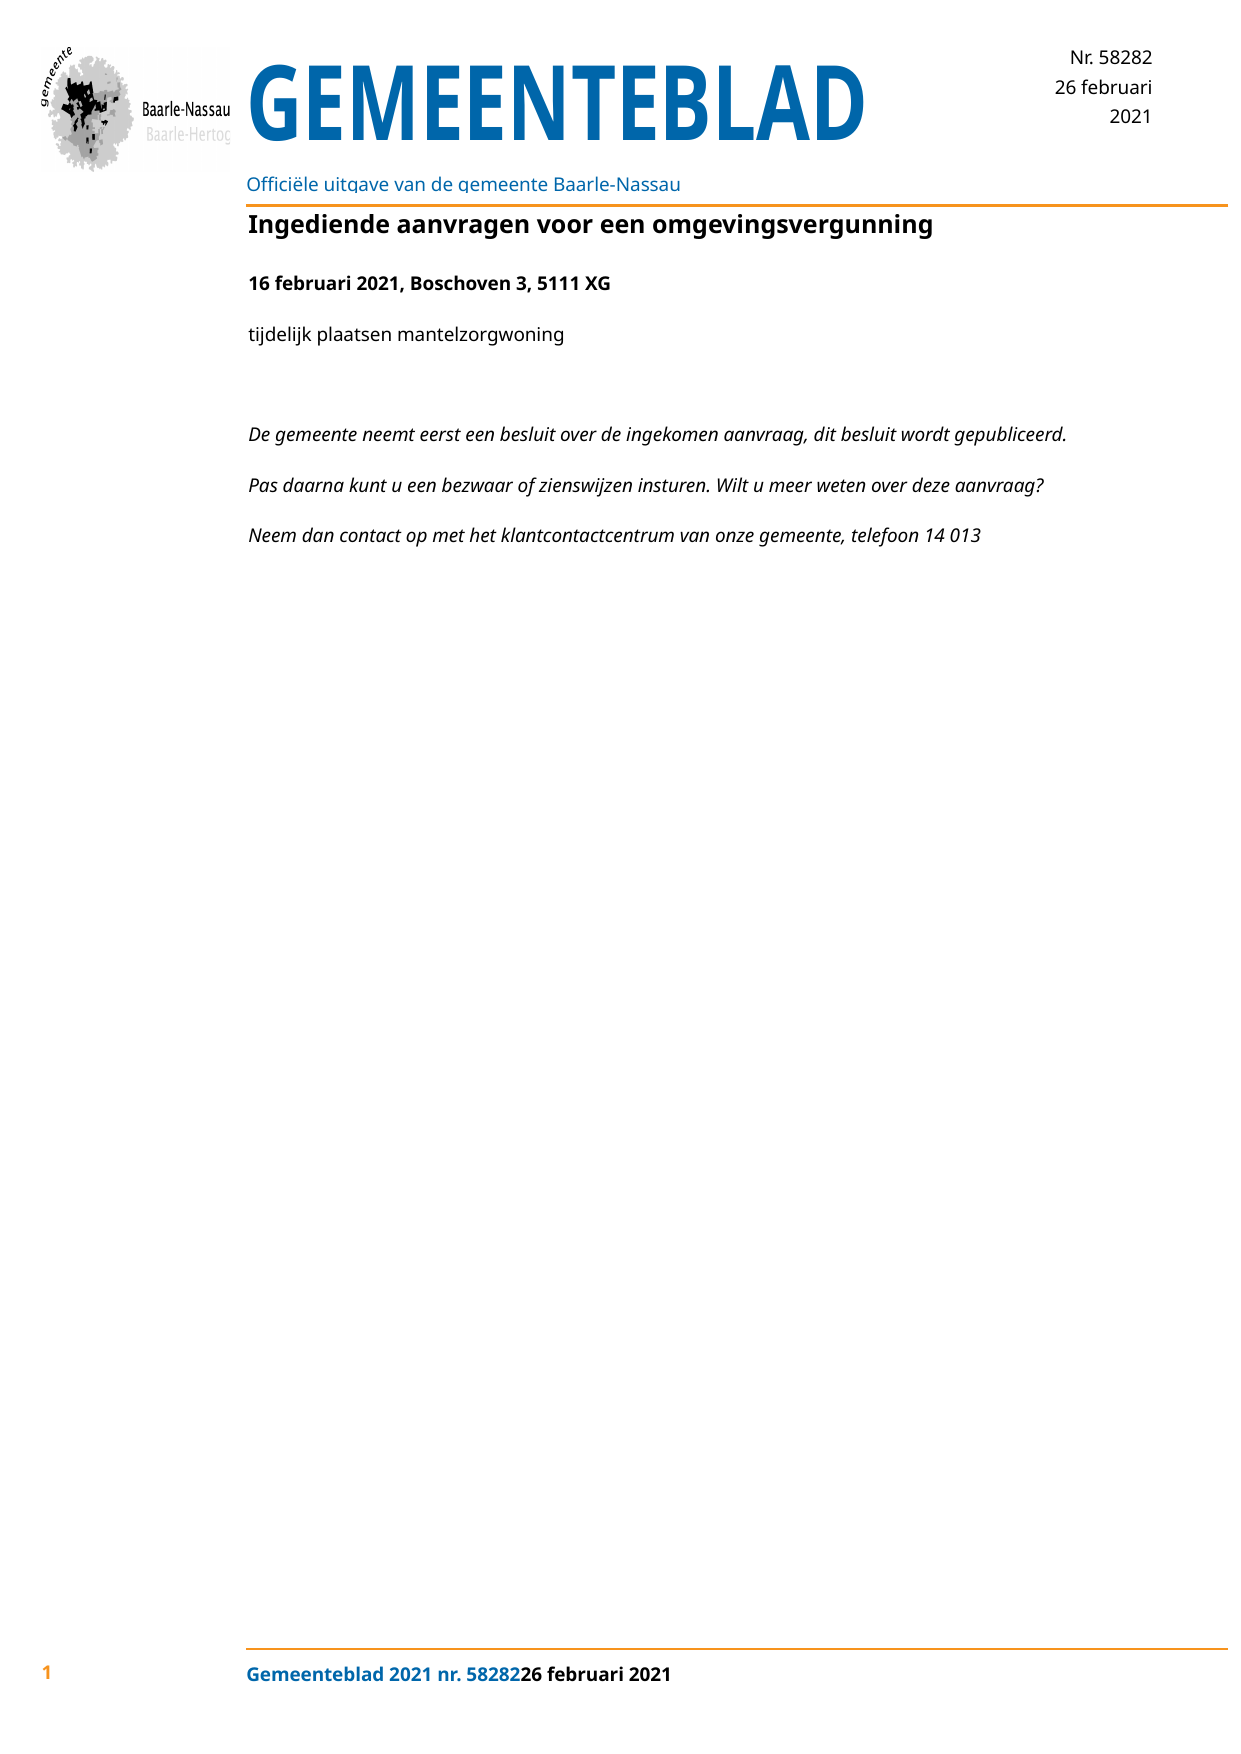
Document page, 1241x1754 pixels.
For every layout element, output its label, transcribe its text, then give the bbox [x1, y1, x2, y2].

picture [41, 47, 231, 172]
text De gemeente neemt eerst een besluit over de ingekomen aanvraag, dit besluit wordt gepubliceerd. [248, 422, 1152, 447]
text Neem dan contact op met het klantcontactcentrum van onze gemeente, telefoon 14 013 [248, 522, 1152, 548]
text Ingediende aanvragen voor een omgevingsvergunning [248, 207, 1152, 241]
text 16 februari 2021, Boschoven 3, 5111 XG [248, 270, 1152, 296]
text Pas daarna kunt u een bezwaar of zienswijzen insturen. Wilt u meer weten over deze aanvraag? [248, 472, 1152, 498]
text tijdelijk plaatsen mantelzorgwoning [248, 321, 1152, 346]
